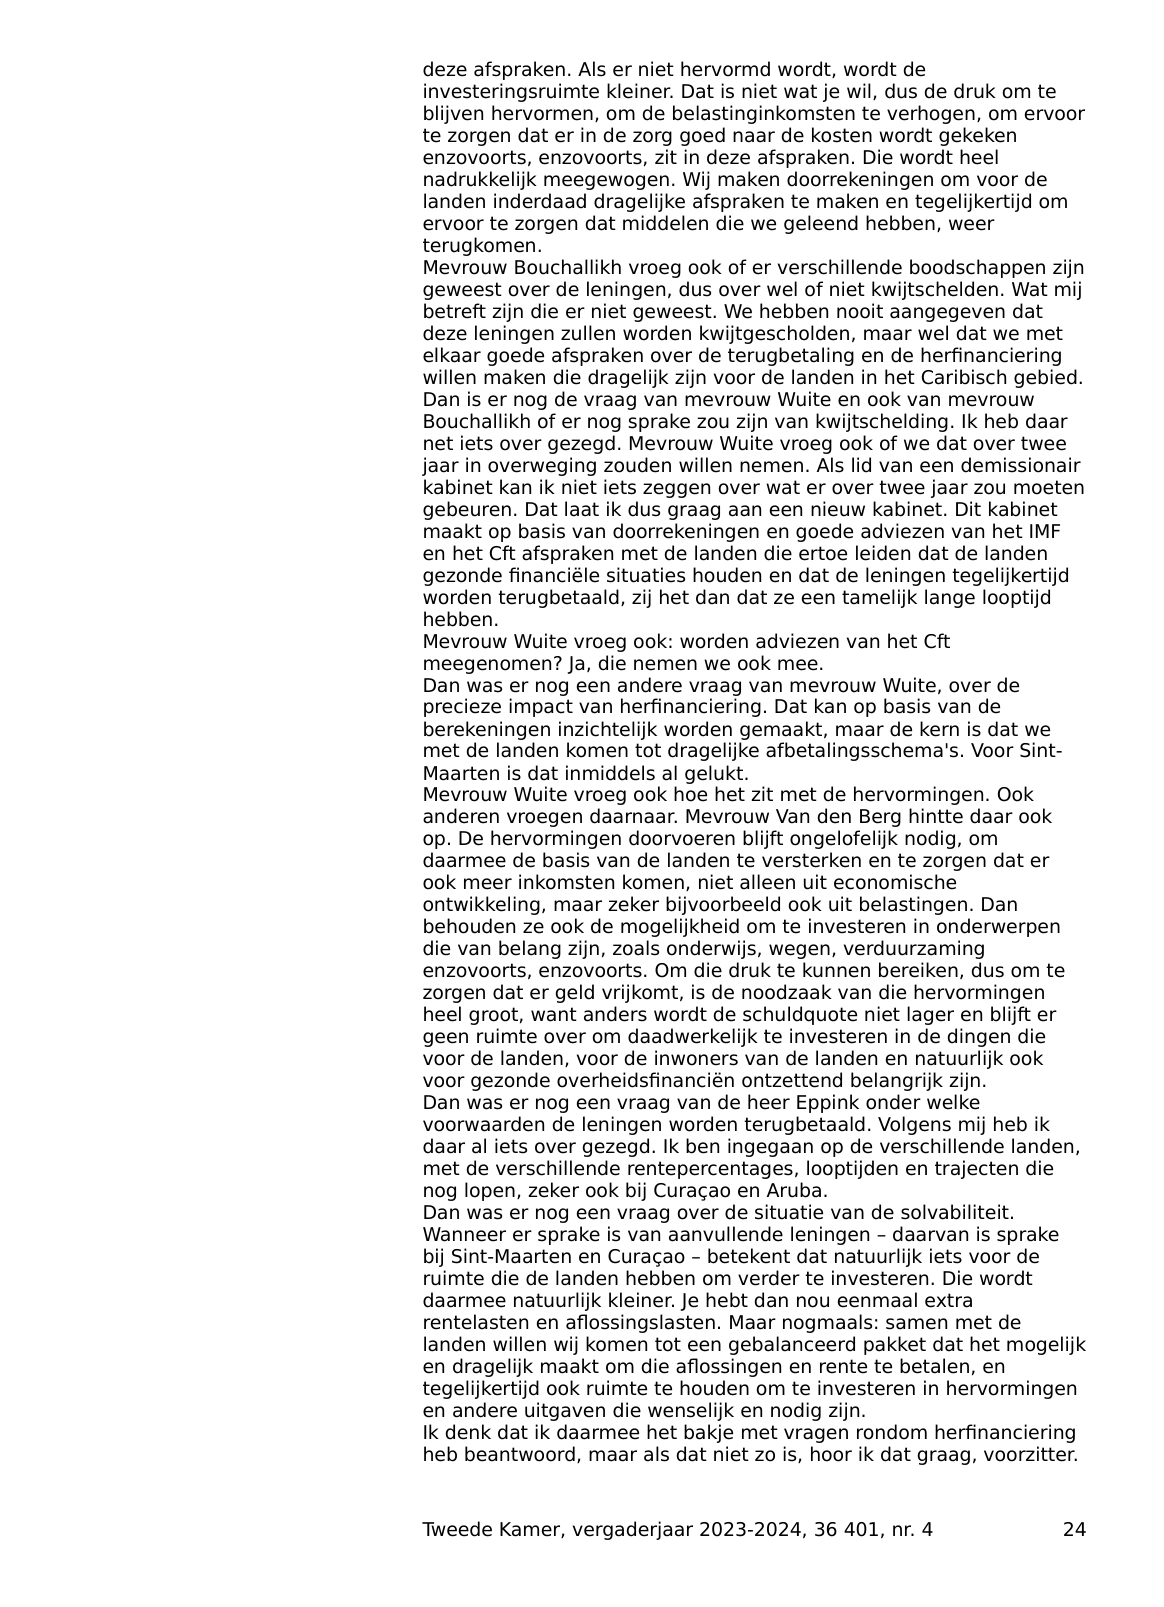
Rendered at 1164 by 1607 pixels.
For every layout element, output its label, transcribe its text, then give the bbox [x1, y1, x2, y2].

text deze afspraken. Als er niet hervormd wordt, wordt de investeringsruimte kleiner. Dat is niet wat je wil, dus de druk om te blijven hervormen, om de belastinginkomsten te verhogen, om ervoor te zorgen dat er in de zorg goed naar de kosten wordt gekeken enzovoorts, enzovoorts, zit in deze afspraken. Die wordt heel nadrukkelijk meegewogen. Wij maken doorrekeningen om voor de landen inderdaad dragelijke afspraken te maken en tegelijkertijd om ervoor te zorgen dat middelen die we geleend hebben, weer terugkomen. [422, 59, 1087, 257]
text Mevrouw Wuite vroeg ook hoe het zit met de hervormingen. Ook anderen vroegen daarnaar. Mevrouw Van den Berg hintte daar ook op. De hervormingen doorvoeren blijft ongelofelijk nodig, om daarmee de basis van de landen te versterken en te zorgen dat er ook meer inkomsten komen, niet alleen uit economische ontwikkeling, maar zeker bijvoorbeeld ook uit belastingen. Dan behouden ze ook de mogelijkheid om te investeren in onderwerpen die van belang zijn, zoals onderwijs, wegen, verduurzaming enzovoorts, enzovoorts. Om die druk te kunnen bereiken, dus om te zorgen dat er geld vrijkomt, is de noodzaak van die hervormingen heel groot, want anders wordt de schuldquote niet lager en blijft er geen ruimte over om daadwerkelijk te investeren in de dingen die voor de landen, voor de inwoners van de landen en natuurlijk ook voor gezonde overheidsfinanciën ontzettend belangrijk zijn. [422, 784, 1087, 1092]
text Mevrouw Bouchallikh vroeg ook of er verschillende boodschappen zijn geweest over de leningen, dus over wel of niet kwijtschelden. Wat mij betreft zijn die er niet geweest. We hebben nooit aangegeven dat deze leningen zullen worden kwijtgescholden, maar wel dat we met elkaar goede afspraken over de terugbetaling en de herfinanciering willen maken die dragelijk zijn voor de landen in het Caribisch gebied. [422, 257, 1087, 389]
text Dan was er nog een andere vraag van mevrouw Wuite, over de precieze impact van herfinanciering. Dat kan op basis van de berekeningen inzichtelijk worden gemaakt, maar de kern is dat we met de landen komen tot dragelijke afbetalingsschema's. Voor Sint-Maarten is dat inmiddels al gelukt. [422, 674, 1087, 784]
text Dan was er nog een vraag over de situatie van de solvabiliteit. Wanneer er sprake is van aanvullende leningen – daarvan is sprake bij Sint-Maarten en Curaçao – betekent dat natuurlijk iets voor de ruimte die de landen hebben om verder te investeren. Die wordt daarmee natuurlijk kleiner. Je hebt dan nou eenmaal extra rentelasten en aflossingslasten. Maar nogmaals: samen met de landen willen wij komen tot een gebalanceerd pakket dat het mogelijk en dragelijk maakt om die aflossingen en rente te betalen, en tegelijkertijd ook ruimte te houden om te investeren in hervormingen en andere uitgaven die wenselijk en nodig zijn. [422, 1202, 1087, 1422]
text Dan is er nog de vraag van mevrouw Wuite en ook van mevrouw Bouchallikh of er nog sprake zou zijn van kwijtschelding. Ik heb daar net iets over gezegd. Mevrouw Wuite vroeg ook of we dat over twee jaar in overweging zouden willen nemen. Als lid van een demissionair kabinet kan ik niet iets zeggen over wat er over twee jaar zou moeten gebeuren. Dat laat ik dus graag aan een nieuw kabinet. Dit kabinet maakt op basis van doorrekeningen en goede adviezen van het IMF en het Cft afspraken met de landen die ertoe leiden dat de landen gezonde financiële situaties houden en dat de leningen tegelijkertijd worden terugbetaald, zij het dan dat ze een tamelijk lange looptijd hebben. [422, 389, 1087, 631]
text Mevrouw Wuite vroeg ook: worden adviezen van het Cft meegenomen? Ja, die nemen we ook mee. [422, 631, 1087, 674]
text Dan was er nog een vraag van de heer Eppink onder welke voorwaarden de leningen worden terugbetaald. Volgens mij heb ik daar al iets over gezegd. Ik ben ingegaan op de verschillende landen, met de verschillende rentepercentages, looptijden en trajecten die nog lopen, zeker ook bij Curaçao en Aruba. [422, 1092, 1087, 1202]
text Ik denk dat ik daarmee het bakje met vragen rondom herfinanciering heb beantwoord, maar als dat niet zo is, hoor ik dat graag, voorzitter. [422, 1422, 1087, 1466]
